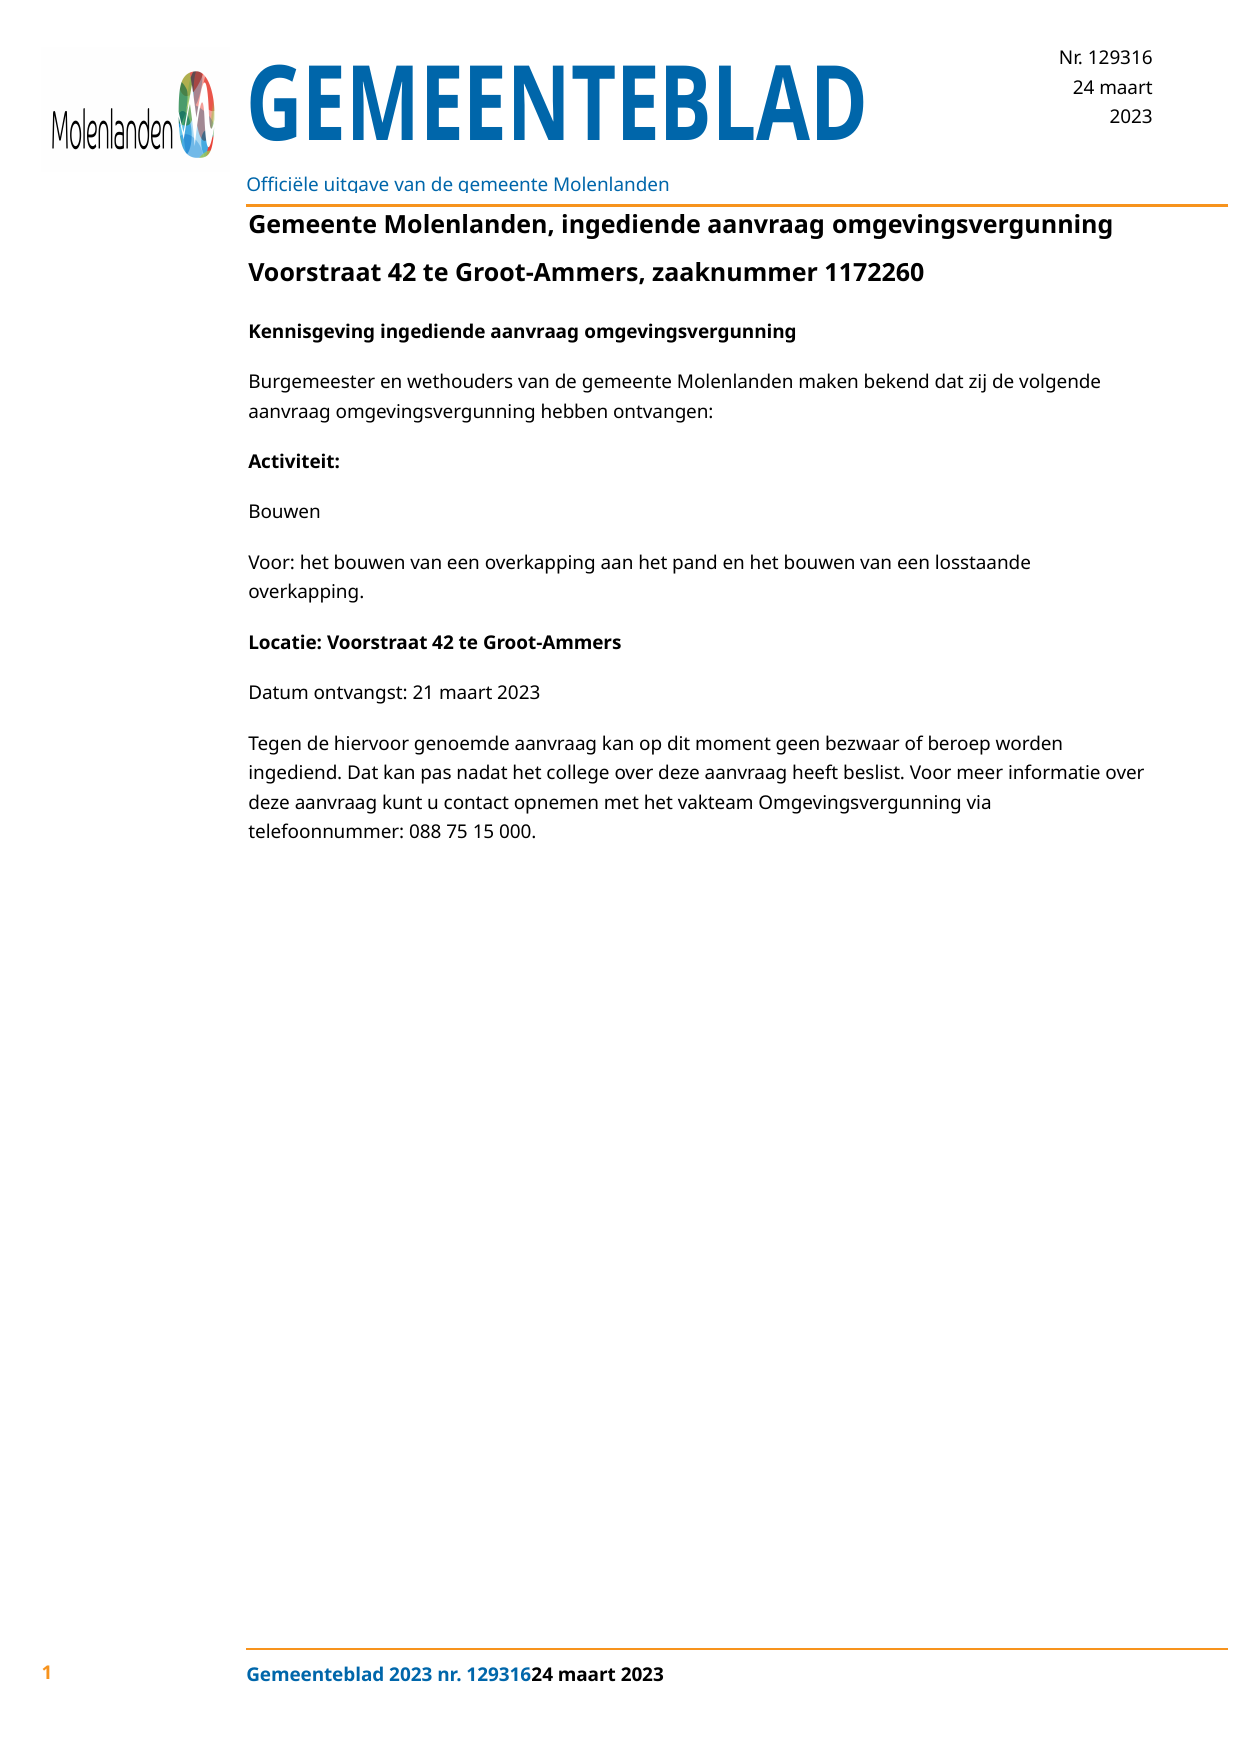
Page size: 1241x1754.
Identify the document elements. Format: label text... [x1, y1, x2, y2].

text Gemeente Molenlanden, ingediende aanvraag omgevingsvergunning Voorstraat 42 te Groot-Ammers, zaaknummer 1172260 [248, 207, 1152, 288]
text Datum ontvangst: 21 maart 2023 [248, 679, 1152, 705]
picture [41, 47, 231, 172]
text Activiteit: [248, 448, 1152, 474]
text Locatie: Voorstraat 42 te Groot-Ammers [248, 629, 1152, 655]
text Voor: het bouwen van een overkapping aan het pand en het bouwen van een losstaande overkapping. [248, 549, 1152, 604]
text Burgemeester en wethouders van de gemeente Molenlanden maken bekend dat zij de volgende aanvraag omgevingsvergunning hebben ontvangen: [248, 368, 1152, 424]
text Tegen de hiervoor genoemde aanvraag kan op dit moment geen bezwaar of beroep worden ingediend. Dat kan pas nadat het college over deze aanvraag heeft beslist. Voor meer informatie over deze aanvraag kunt u contact opnemen met het vakteam Omgevingsvergunning via telefoonnummer: 088 75 15 000. [248, 730, 1152, 844]
text Bouwen [248, 499, 1152, 524]
text Kennisgeving ingediende aanvraag omgevingsvergunning [248, 318, 1152, 344]
